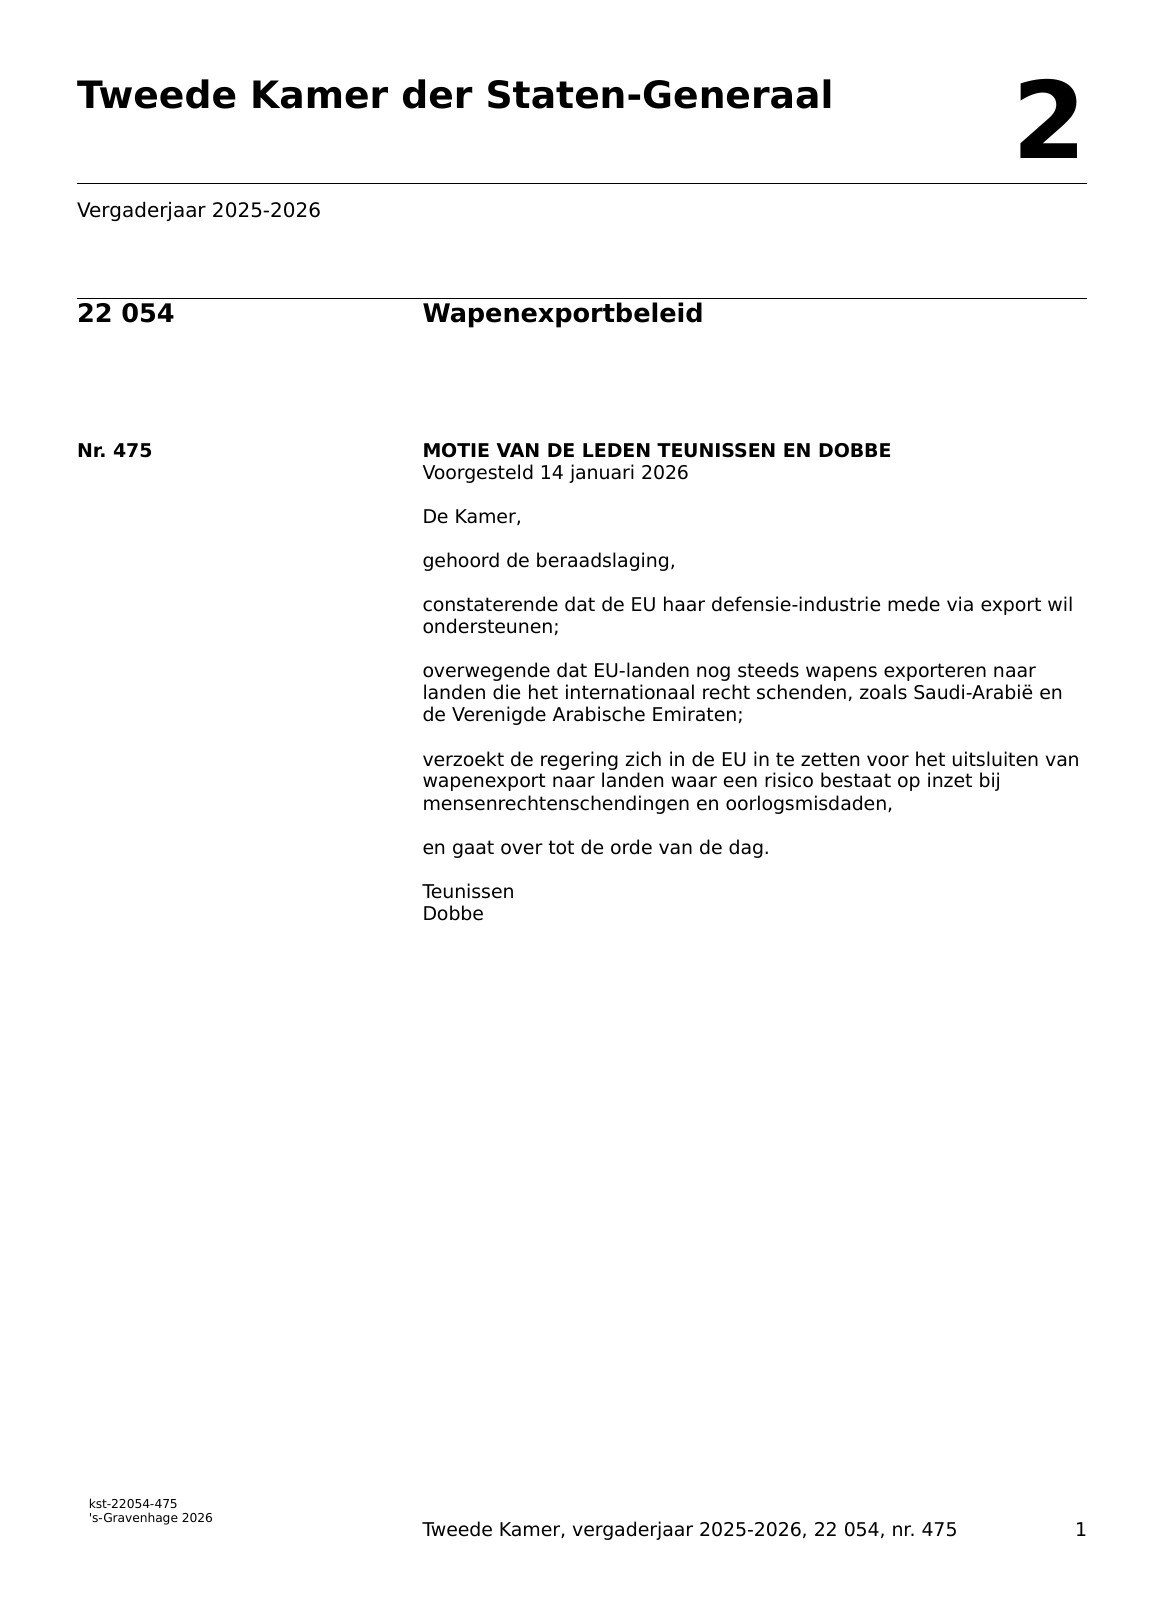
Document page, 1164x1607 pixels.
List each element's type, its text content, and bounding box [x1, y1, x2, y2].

table_header 2 [886, 59, 1087, 183]
subtitle 22 054 Wapenexportbeleid [77, 299, 1087, 329]
text gehoord de beraadslaging, [422, 550, 1087, 572]
text Teunissen [422, 881, 1087, 903]
text kst-22054-475 [88, 1497, 323, 1511]
text De Kamer, [422, 506, 1087, 528]
text verzoekt de regering zich in de EU in te zetten voor het uitsluiten van wapenexport naar landen waar een risico bestaat op inzet bij mensenrechtenschendingen en oorlogsmisdaden, [422, 748, 1087, 814]
text en gaat over tot de orde van de dag. [422, 837, 1087, 858]
text overwegende dat EU-landen nog steeds wapens exporteren naar landen die het internationaal recht schenden, zoals Saudi-Arabië en de Verenigde Arabische Emiraten; [422, 660, 1087, 726]
table_cell Vergaderjaar 2025-2026 [77, 184, 1087, 298]
subtitle Nr. 475 MOTIE VAN DE LEDEN TEUNISSEN EN DOBBE [77, 440, 1087, 462]
text constaterende dat de EU haar defensie-industrie mede via export wil ondersteunen; [422, 594, 1087, 638]
table_header Tweede Kamer der Staten-Generaal [77, 59, 886, 183]
text Voorgesteld 14 januari 2026 [422, 462, 1087, 484]
text 's-Gravenhage 2026 [88, 1511, 323, 1525]
text Dobbe [422, 903, 1087, 925]
